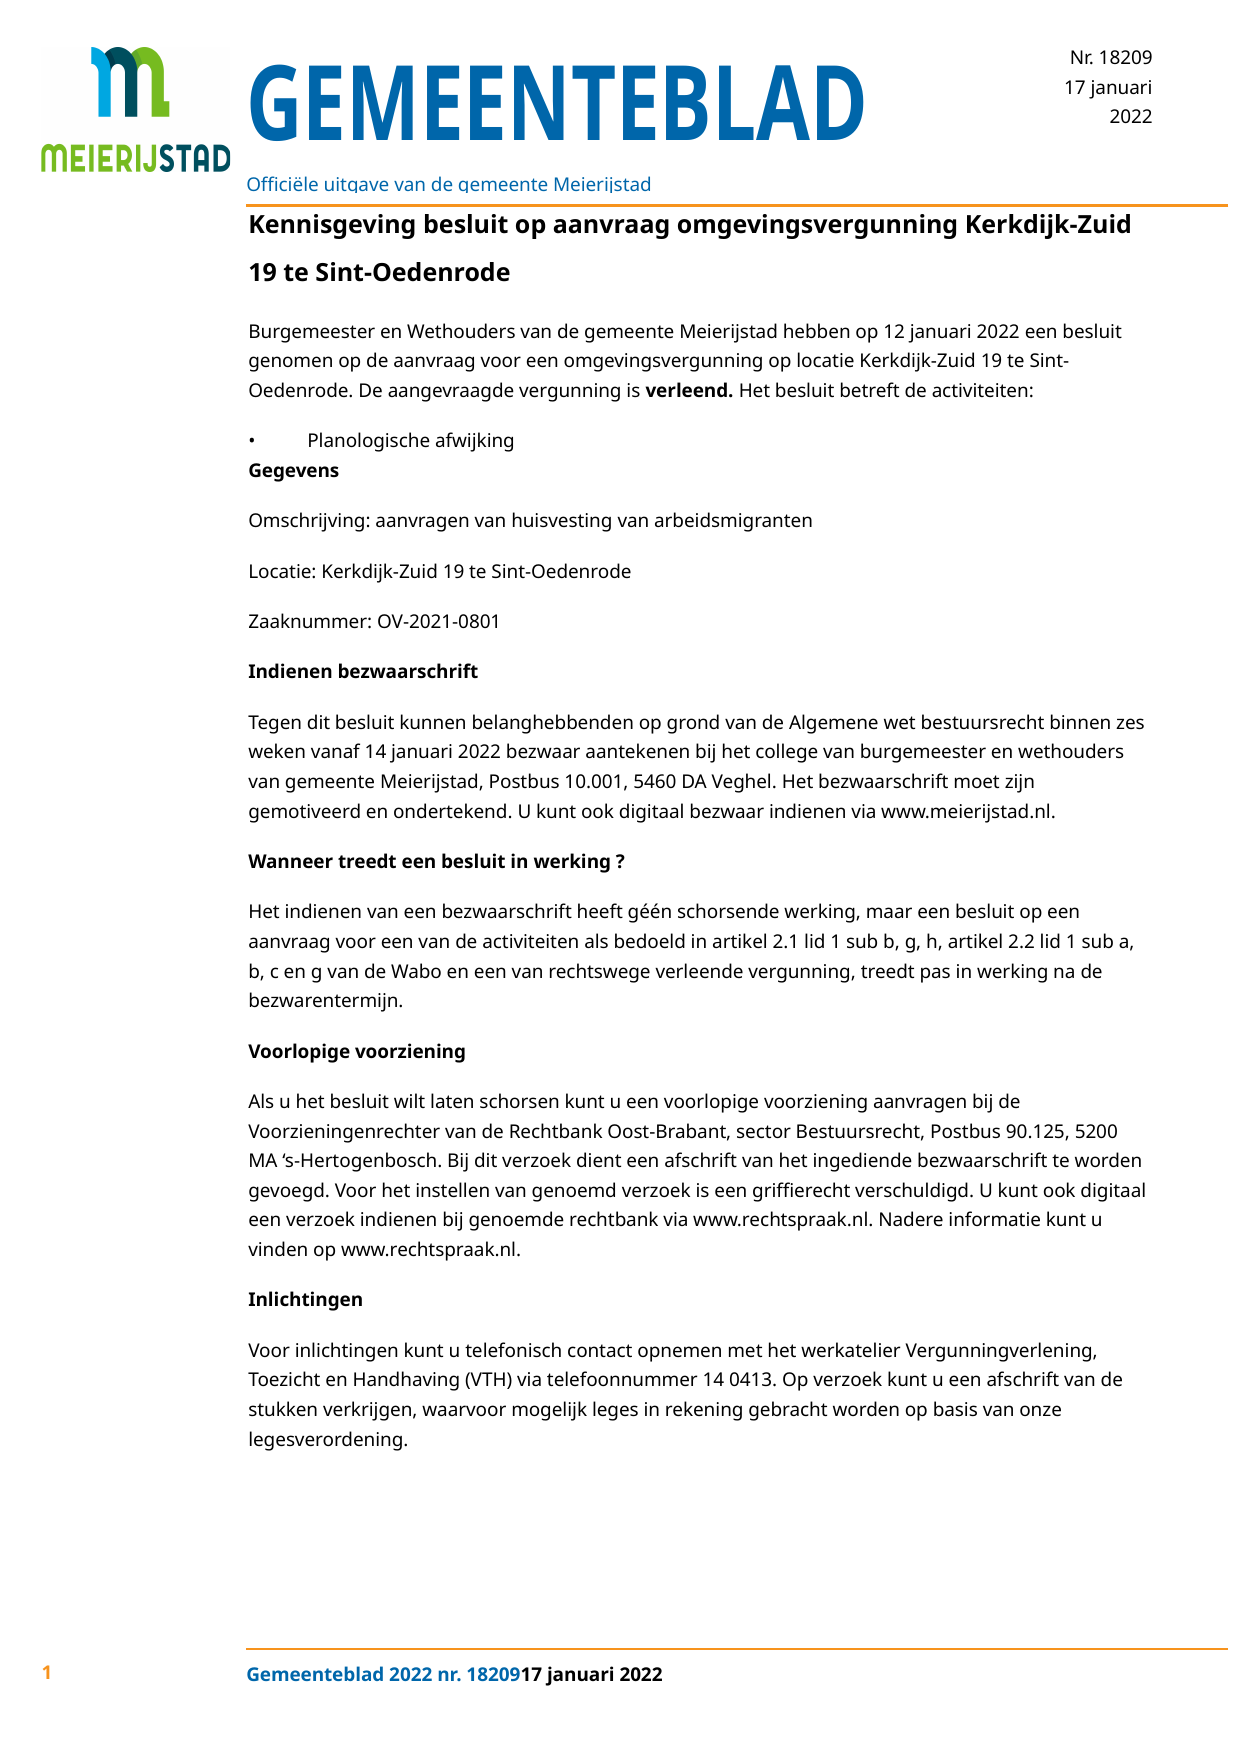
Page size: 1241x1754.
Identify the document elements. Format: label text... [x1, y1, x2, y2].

text Kennisgeving besluit op aanvraag omgevingsvergunning Kerkdijk-Zuid 19 te Sint-Oedenrode [248, 207, 1152, 288]
text Inlichtingen [248, 1287, 1152, 1312]
text Het indienen van een bezwaarschrift heeft géén schorsende werking, maar een besluit op een aanvraag voor een van de activiteiten als bedoeld in artikel 2.1 lid 1 sub b, g, h, artikel 2.2 lid 1 sub a, b, c en g van de Wabo en een van rechtswege verleende vergunning, treedt pas in werking na de bezwarentermijn. [248, 899, 1152, 1013]
text Omschrijving: aanvragen van huisvesting van arbeidsmigranten [248, 507, 1152, 533]
picture [41, 47, 231, 172]
text Voorlopige voorziening [248, 1038, 1152, 1064]
list Planologische afwijking [248, 427, 1152, 453]
text Voor inlichtingen kunt u telefonisch contact opnemen met het werkatelier Vergunningverlening, Toezicht en Handhaving (VTH) via telefoonnummer 14 0413. Op verzoek kunt u een afschrift van de stukken verkrijgen, waarvoor mogelijk leges in rekening gebracht worden op basis van onze legesverordening. [248, 1337, 1152, 1452]
text Als u het besluit wilt laten schorsen kunt u een voorlopige voorziening aanvragen bij de Voorzieningenrechter van de Rechtbank Oost-Brabant, sector Bestuursrecht, Postbus 90.125, 5200 MA ‘s-Hertogenbosch. Bij dit verzoek dient een afschrift van het ingediende bezwaarschrift te worden gevoegd. Voor het instellen van genoemd verzoek is een griffierecht verschuldigd. U kunt ook digitaal een verzoek indienen bij genoemde rechtbank via www.rechtspraak.nl. Nadere informatie kunt u vinden op www.rechtspraak.nl. [248, 1088, 1152, 1262]
text Locatie: Kerkdijk-Zuid 19 te Sint-Oedenrode [248, 558, 1152, 584]
text Zaaknummer: OV-2021-0801 [248, 608, 1152, 634]
text Tegen dit besluit kunnen belanghebbenden op grond van de Algemene wet bestuursrecht binnen zes weken vanaf 14 januari 2022 bezwaar aantekenen bij het college van burgemeester en wethouders van gemeente Meierijstad, Postbus 10.001, 5460 DA Veghel. Het bezwaarschrift moet zijn gemotiveerd en ondertekend. U kunt ook digitaal bezwaar indienen via www.meierijstad.nl. [248, 709, 1152, 824]
text Wanneer treedt een besluit in werking ? [248, 848, 1152, 874]
text Indienen bezwaarschrift [248, 659, 1152, 684]
text Gegevens [248, 457, 1152, 483]
text Burgemeester en Wethouders van de gemeente Meierijstad hebben op 12 januari 2022 een besluit genomen op de aanvraag voor een omgevingsvergunning op locatie Kerkdijk-Zuid 19 te Sint-Oedenrode. De aangevraagde vergunning is verleend. Het besluit betreft de activiteiten: [248, 318, 1152, 403]
